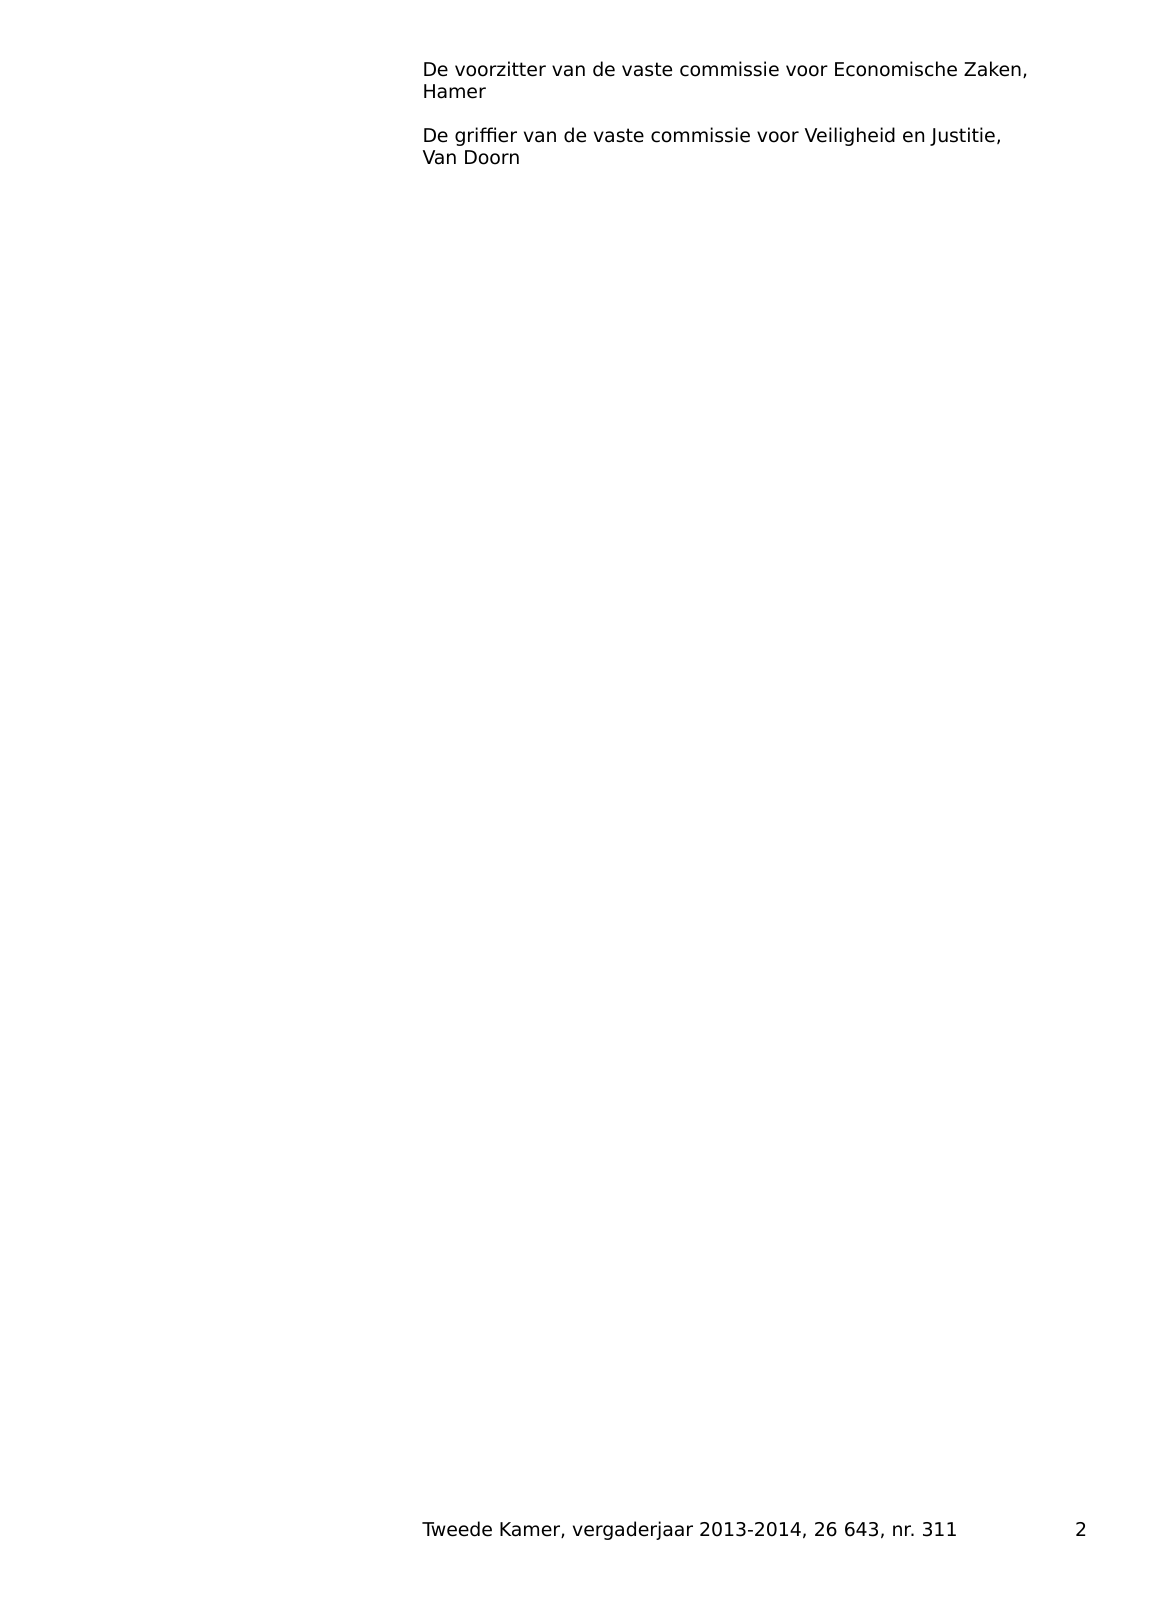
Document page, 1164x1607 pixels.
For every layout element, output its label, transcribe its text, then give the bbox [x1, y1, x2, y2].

text De voorzitter van de vaste commissie voor Economische Zaken, Hamer [422, 59, 1087, 103]
text De griffier van de vaste commissie voor Veiligheid en Justitie, Van Doorn [422, 125, 1087, 169]
